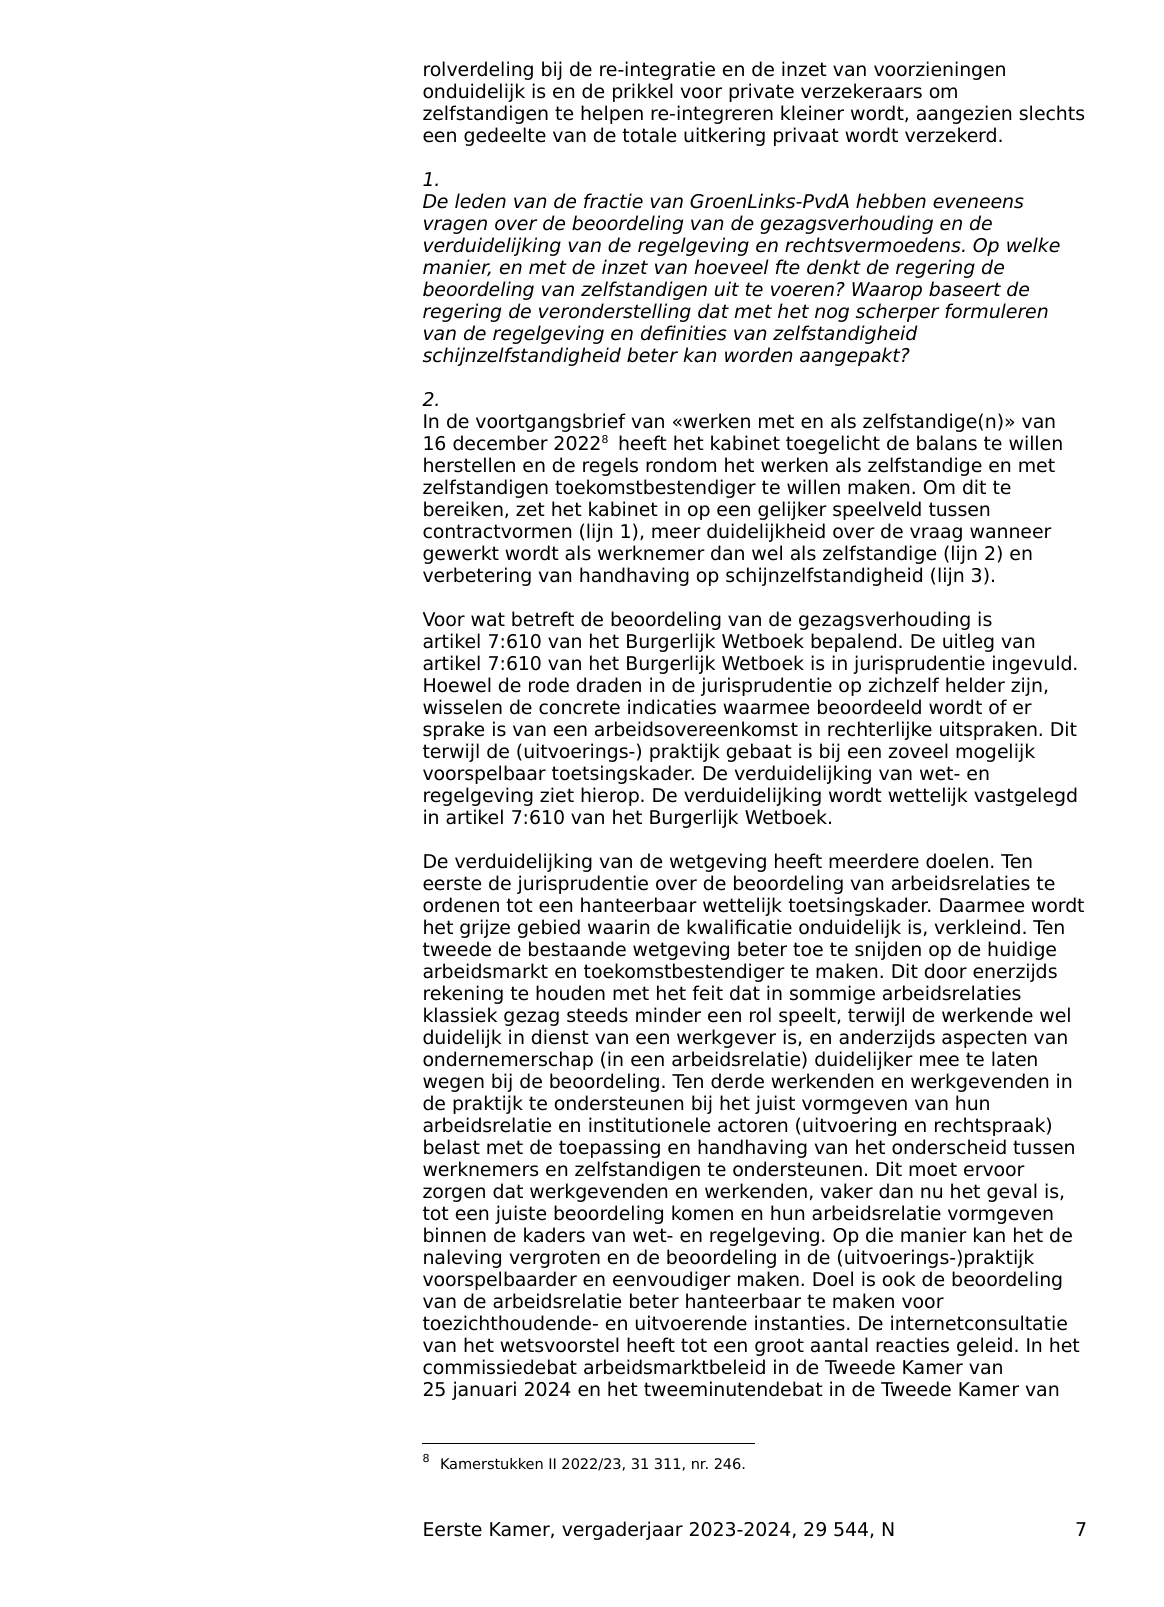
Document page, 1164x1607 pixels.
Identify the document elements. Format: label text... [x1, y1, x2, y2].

text Kamerstukken II 2022/23, 31 311, nr. 246. [422, 1452, 1087, 1474]
text 2. [422, 389, 1087, 411]
text rolverdeling bij de re-integratie en de inzet van voorzieningen onduidelijk is en de prikkel voor private verzekeraars om zelfstandigen te helpen re-integreren kleiner wordt, aangezien slechts een gedeelte van de totale uitkering privaat wordt verzekerd. [422, 59, 1087, 147]
text 1. [422, 169, 1087, 191]
text Voor wat betreft de beoordeling van de gezagsverhouding is artikel 7:610 van het Burgerlijk Wetboek bepalend. De uitleg van artikel 7:610 van het Burgerlijk Wetboek is in jurisprudentie ingevuld. Hoewel de rode draden in de jurisprudentie op zichzelf helder zijn, wisselen de concrete indicaties waarmee beoordeeld wordt of er sprake is van een arbeidsovereenkomst in rechterlijke uitspraken. Dit terwijl de (uitvoerings-) praktijk gebaat is bij een zoveel mogelijk voorspelbaar toetsingskader. De verduidelijking van wet- en regelgeving ziet hierop. De verduidelijking wordt wettelijk vastgelegd in artikel 7:610 van het Burgerlijk Wetboek. [422, 609, 1087, 829]
text In de voortgangsbrief van «werken met en als zelfstandige(n)» van 16 december 2022 heeft het kabinet toegelicht de balans te willen herstellen en de regels rondom het werken als zelfstandige en met zelfstandigen toekomstbestendiger te willen maken. Om dit te bereiken, zet het kabinet in op een gelijker speelveld tussen contractvormen (lijn 1), meer duidelijkheid over de vraag wanneer gewerkt wordt als werknemer dan wel als zelfstandige (lijn 2) en verbetering van handhaving op schijnzelfstandigheid (lijn 3). [422, 411, 1087, 587]
text De verduidelijking van de wetgeving heeft meerdere doelen. Ten eerste de jurisprudentie over de beoordeling van arbeidsrelaties te ordenen tot een hanteerbaar wettelijk toetsingskader. Daarmee wordt het grijze gebied waarin de kwalificatie onduidelijk is, verkleind. Ten tweede de bestaande wetgeving beter toe te snijden op de huidige arbeidsmarkt en toekomstbestendiger te maken. Dit door enerzijds rekening te houden met het feit dat in sommige arbeidsrelaties klassiek gezag steeds minder een rol speelt, terwijl de werkende wel duidelijk in dienst van een werkgever is, en anderzijds aspecten van ondernemerschap (in een arbeidsrelatie) duidelijker mee te laten wegen bij de beoordeling. Ten derde werkenden en werkgevenden in de praktijk te ondersteunen bij het juist vormgeven van hun arbeidsrelatie en institutionele actoren (uitvoering en rechtspraak) belast met de toepassing en handhaving van het onderscheid tussen werknemers en zelfstandigen te ondersteunen. Dit moet ervoor zorgen dat werkgevenden en werkenden, vaker dan nu het geval is, tot een juiste beoordeling komen en hun arbeidsrelatie vormgeven binnen de kaders van wet- en regelgeving. Op die manier kan het de naleving vergroten en de beoordeling in de (uitvoerings-)praktijk voorspelbaarder en eenvoudiger maken. Doel is ook de beoordeling van de arbeidsrelatie beter hanteerbaar te maken voor toezichthoudende- en uitvoerende instanties. De internetconsultatie van het wetsvoorstel heeft tot een groot aantal reacties geleid. In het commissiedebat arbeidsmarktbeleid in de Tweede Kamer van 25 januari 2024 en het tweeminutendebat in de Tweede Kamer van [422, 851, 1087, 1401]
text De leden van de fractie van GroenLinks-PvdA hebben eveneens vragen over de beoordeling van de gezagsverhouding en de verduidelijking van de regelgeving en rechtsvermoedens. Op welke manier, en met de inzet van hoeveel fte denkt de regering de beoordeling van zelfstandigen uit te voeren? Waarop baseert de regering de veronderstelling dat met het nog scherper formuleren van de regelgeving en definities van zelfstandigheid schijnzelfstandigheid beter kan worden aangepakt? [422, 191, 1087, 367]
